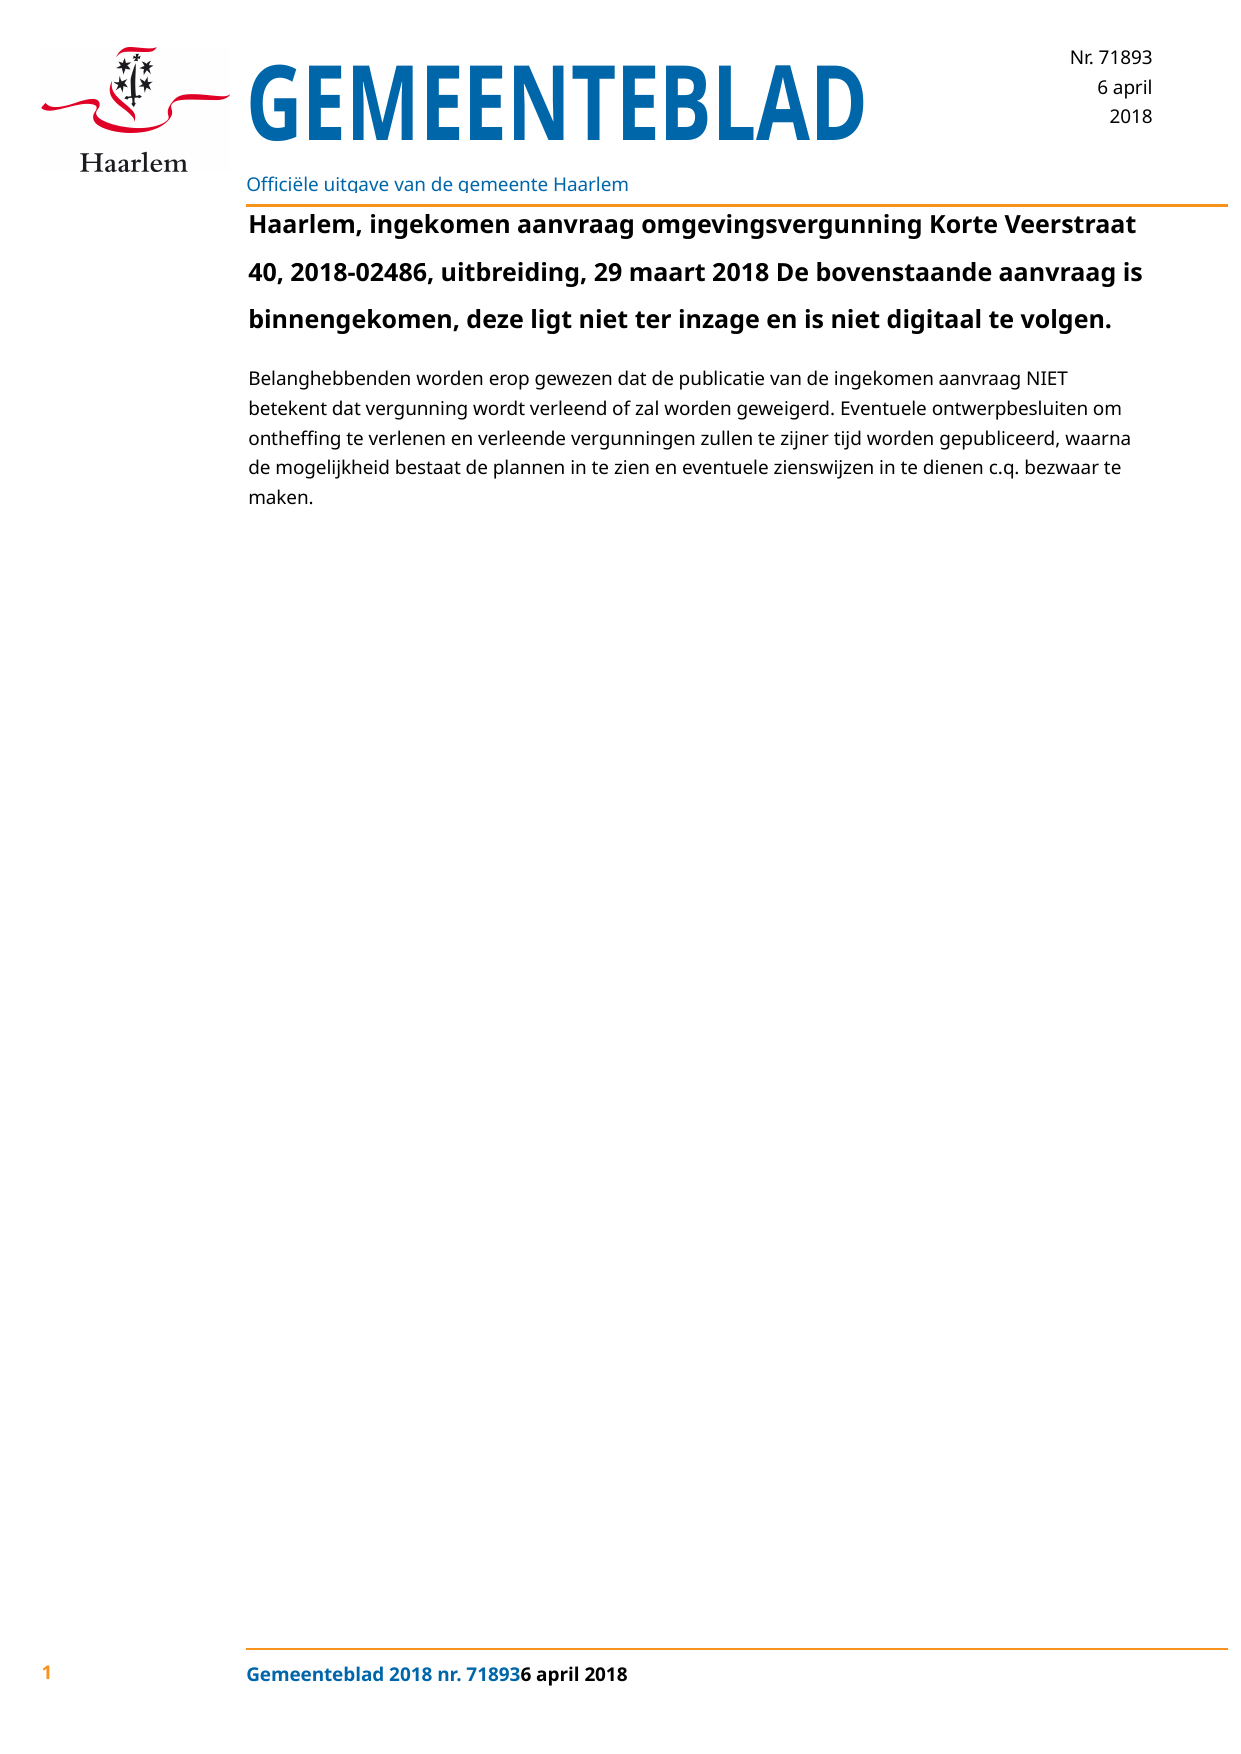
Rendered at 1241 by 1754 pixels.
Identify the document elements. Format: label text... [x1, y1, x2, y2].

text Belanghebbenden worden erop gewezen dat de publicatie van de ingekomen aanvraag NIET betekent dat vergunning wordt verleend of zal worden geweigerd. Eventuele ontwerpbesluiten om ontheffing te verlenen en verleende vergunningen zullen te zijner tijd worden gepubliceerd, waarna de mogelijkheid bestaat de plannen in te zien en eventuele zienswijzen in te dienen c.q. bezwaar te maken. [248, 366, 1152, 509]
picture [41, 47, 231, 172]
text Haarlem, ingekomen aanvraag omgevingsvergunning Korte Veerstraat 40, 2018-02486, uitbreiding, 29 maart 2018 De bovenstaande aanvraag is binnengekomen, deze ligt niet ter inzage en is niet digitaal te volgen. [248, 207, 1152, 336]
